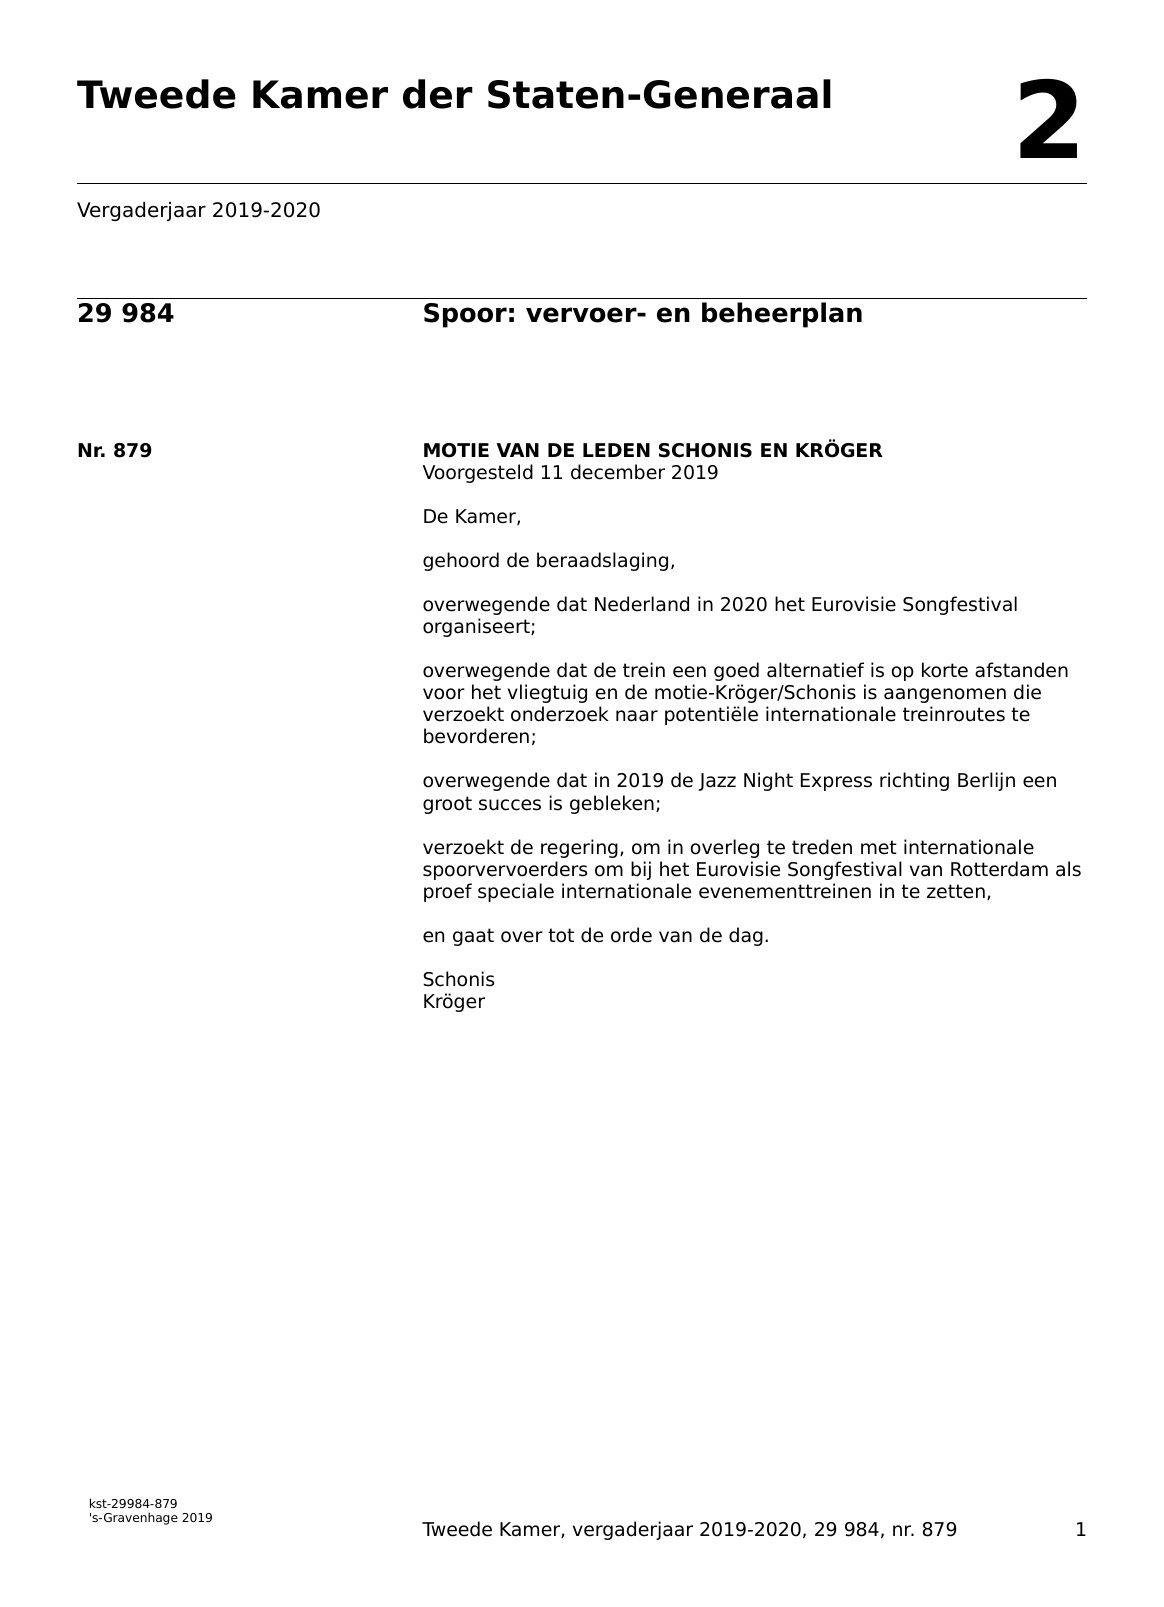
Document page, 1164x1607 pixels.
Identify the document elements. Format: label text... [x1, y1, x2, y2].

table_header Tweede Kamer der Staten-Generaal [77, 59, 886, 183]
text overwegende dat Nederland in 2020 het Eurovisie Songfestival organiseert; [422, 594, 1087, 638]
text kst-29984-879 [88, 1497, 323, 1511]
text gehoord de beraadslaging, [422, 550, 1087, 572]
text overwegende dat in 2019 de Jazz Night Express richting Berlijn een groot succes is gebleken; [422, 770, 1087, 814]
text Schonis [422, 969, 1087, 991]
text en gaat over tot de orde van de dag. [422, 925, 1087, 947]
table_cell Vergaderjaar 2019-2020 [77, 184, 1087, 298]
subtitle Nr. 879 MOTIE VAN DE LEDEN SCHONIS EN KRÖGER [77, 440, 1087, 462]
text overwegende dat de trein een goed alternatief is op korte afstanden voor het vliegtuig en de motie-Kröger/Schonis is aangenomen die verzoekt onderzoek naar potentiële internationale treinroutes te bevorderen; [422, 660, 1087, 748]
text verzoekt de regering, om in overleg te treden met internationale spoorvervoerders om bij het Eurovisie Songfestival van Rotterdam als proef speciale internationale evenementtreinen in te zetten, [422, 837, 1087, 902]
text De Kamer, [422, 506, 1087, 528]
text 's-Gravenhage 2019 [88, 1511, 323, 1525]
table_header 2 [886, 59, 1087, 183]
subtitle 29 984 Spoor: vervoer- en beheerplan [77, 299, 1087, 329]
text Kröger [422, 991, 1087, 1013]
text Voorgesteld 11 december 2019 [422, 462, 1087, 484]
